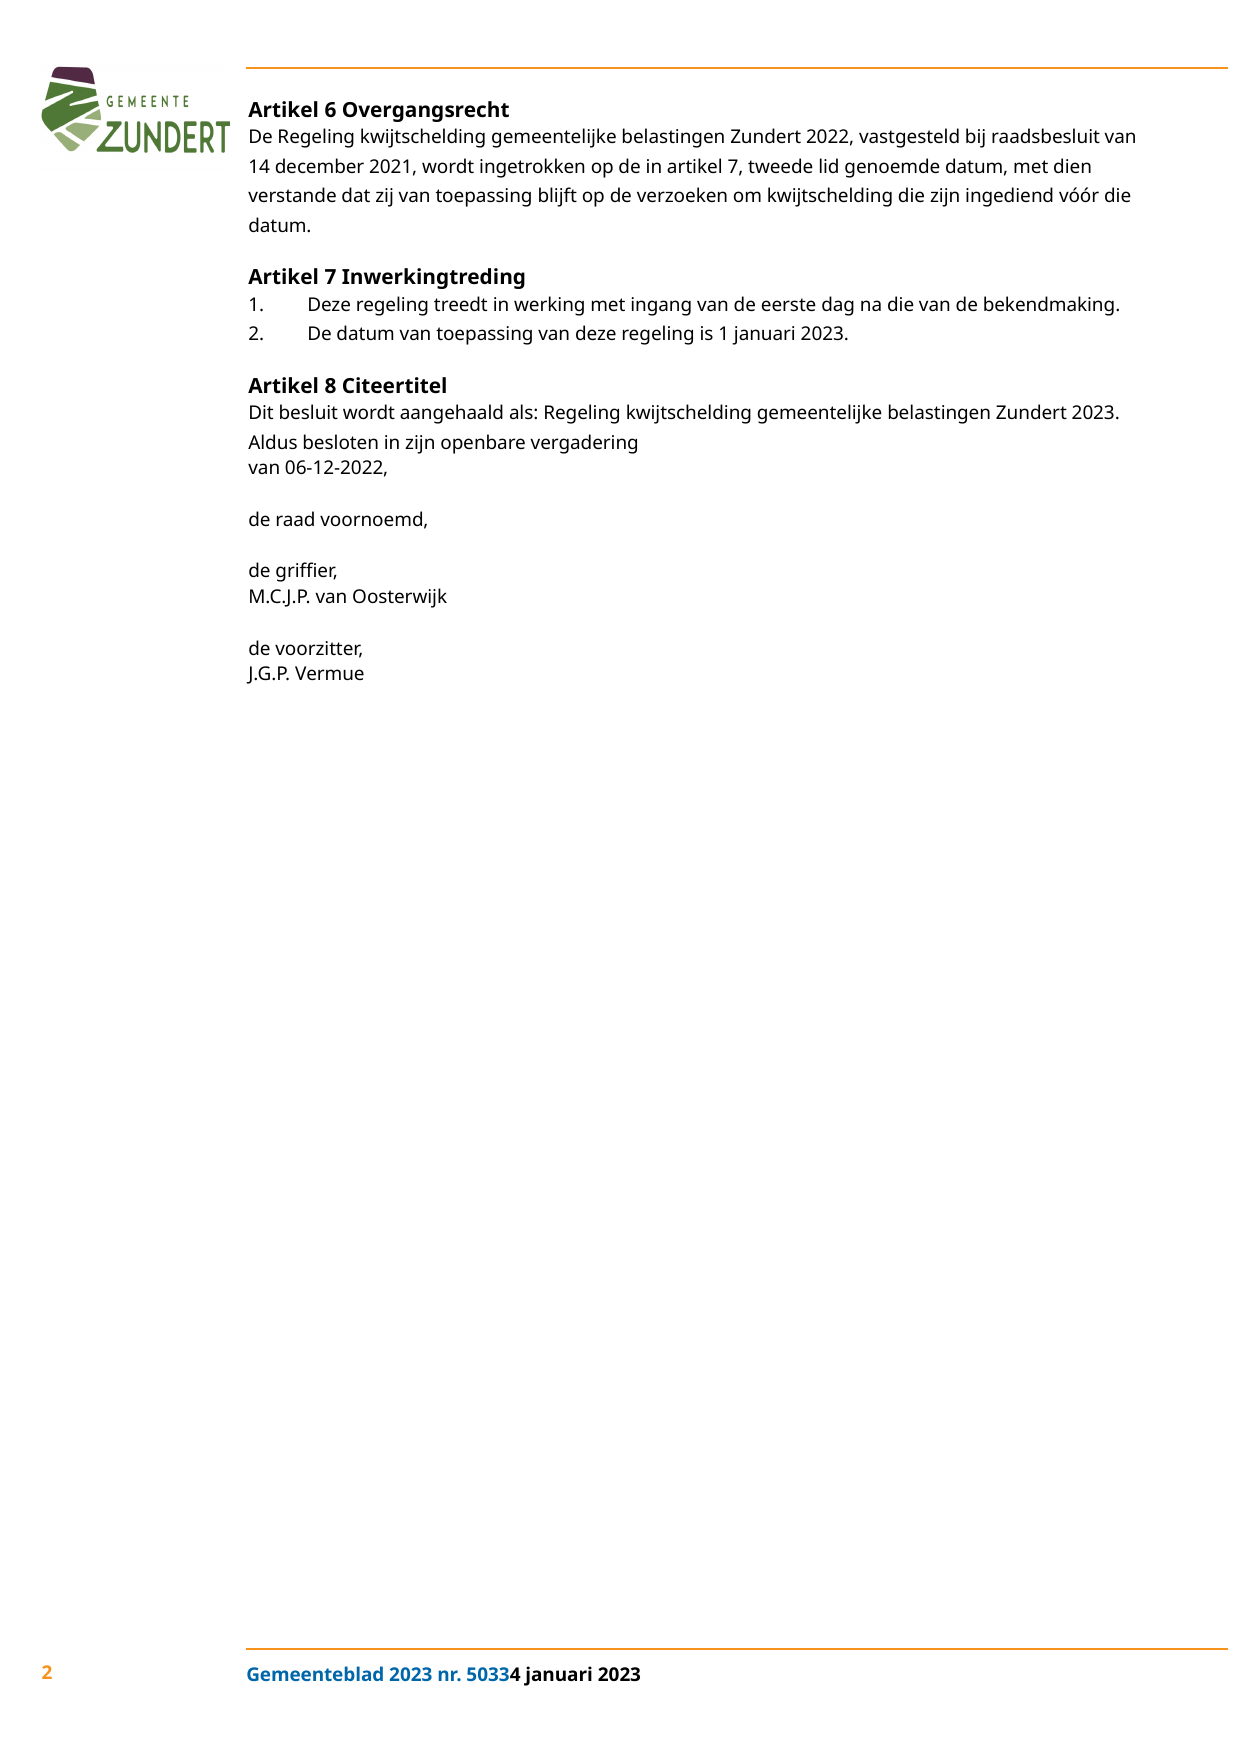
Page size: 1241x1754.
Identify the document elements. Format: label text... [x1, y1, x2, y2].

text de griffier, [248, 557, 1152, 583]
text De Regeling kwijtschelding gemeentelijke belastingen Zundert 2022, vastgesteld bij raadsbesluit van 14 december 2021, wordt ingetrokken op de in artikel 7, tweede lid genoemde datum, met dien verstande dat zij van toepassing blijft op de verzoeken om kwijtschelding die zijn ingediend vóór die datum. [248, 123, 1152, 238]
text van 06-12-2022, [248, 454, 1152, 480]
picture [41, 47, 231, 172]
text Artikel 6 Overgangsrecht [248, 95, 1152, 123]
text de voorzitter, [248, 635, 1152, 660]
text Artikel 7 Inwerkingtreding [248, 262, 1152, 291]
list De datum van toepassing van deze regeling is 1 januari 2023. [248, 320, 1152, 346]
text Aldus besloten in zijn openbare vergadering [248, 429, 1152, 454]
list Deze regeling treedt in werking met ingang van de eerste dag na die van de bekendmaking. [248, 291, 1152, 317]
text J.G.P. Vermue [248, 660, 1152, 686]
text Dit besluit wordt aangehaald als: Regeling kwijtschelding gemeentelijke belastingen Zundert 2023. [248, 399, 1152, 425]
text de raad voornoemd, [248, 506, 1152, 532]
text M.C.J.P. van Oosterwijk [248, 583, 1152, 609]
text Artikel 8 Citeertitel [248, 371, 1152, 399]
